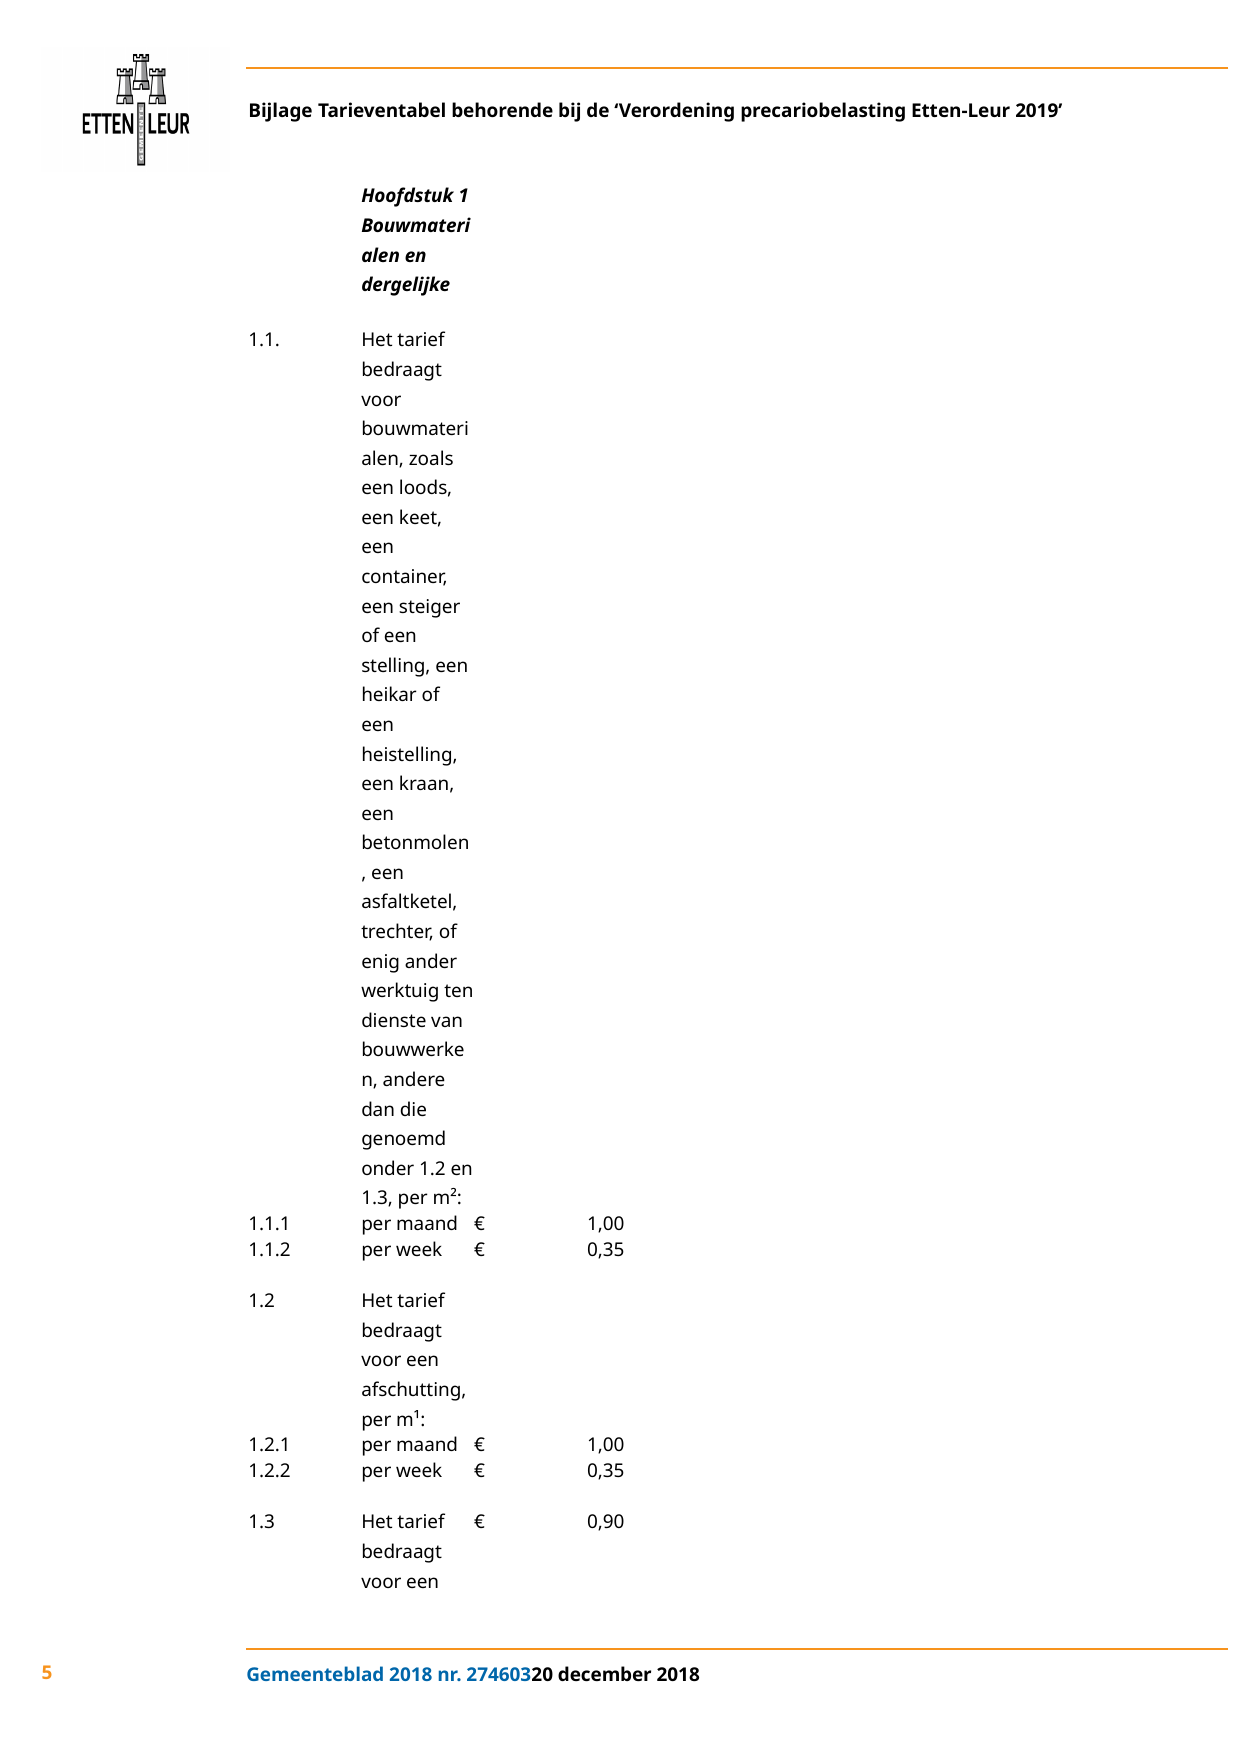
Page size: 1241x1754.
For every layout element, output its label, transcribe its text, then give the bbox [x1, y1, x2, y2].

table_cell per maand [361, 1432, 474, 1457]
table_cell 1.3 [248, 1509, 361, 1594]
table_header [248, 183, 361, 327]
text Bijlage Tarieventabel behorende bij de ‘Verordening precariobelasting Etten-Leur 2019’ [248, 95, 1152, 123]
table_cell per maand [361, 1210, 474, 1236]
table_cell [248, 1483, 361, 1509]
table_cell € [474, 1210, 587, 1236]
table_cell 1.2 [248, 1288, 361, 1432]
table_cell [474, 327, 587, 1210]
table_cell 1.2.2 [248, 1457, 361, 1483]
table_header [587, 183, 700, 327]
table_cell per week [361, 1236, 474, 1262]
picture [41, 47, 231, 172]
table_cell [474, 1483, 587, 1509]
table_cell 1.1. [248, 327, 361, 1210]
table_cell € [474, 1457, 587, 1483]
table_cell [587, 1262, 700, 1287]
table_header [474, 183, 587, 327]
table_cell 1.1.2 [248, 1236, 361, 1262]
table_cell [587, 1288, 700, 1432]
table_cell [474, 1262, 587, 1287]
table_cell € [474, 1432, 587, 1457]
table_cell per week [361, 1457, 474, 1483]
table_header Hoofdstuk 1 Bouwmaterialen en dergelijke [361, 183, 474, 327]
table_cell 0,35 [587, 1236, 700, 1262]
table_cell € [474, 1236, 587, 1262]
table_cell Het tarief bedraagt voor bouwmaterialen, zoals een loods, een keet, een container, een steiger of een stelling, een heikar of een heistelling, een kraan, een betonmolen, een asfaltketel, trechter, of enig ander werktuig ten dienste van bouwwerken, andere dan die genoemd onder 1.2 en 1.3, per m²: [361, 327, 474, 1210]
table_cell 0,35 [587, 1457, 700, 1483]
table_cell 1.1.1 [248, 1210, 361, 1236]
table_cell [587, 327, 700, 1210]
table_cell 0,90 [587, 1509, 700, 1594]
table_cell 1,00 [587, 1210, 700, 1236]
table_cell [361, 1483, 474, 1509]
table_cell Het tarief bedraagt voor een afschutting, per m¹: [361, 1288, 474, 1432]
table_cell [587, 1483, 700, 1509]
table_cell € [474, 1509, 587, 1594]
table_cell 1,00 [587, 1432, 700, 1457]
table_cell 1.2.1 [248, 1432, 361, 1457]
table_cell Het tarief bedraagt voor een [361, 1509, 474, 1594]
table_cell [361, 1262, 474, 1287]
table_cell [474, 1288, 587, 1432]
table_cell [248, 1262, 361, 1287]
